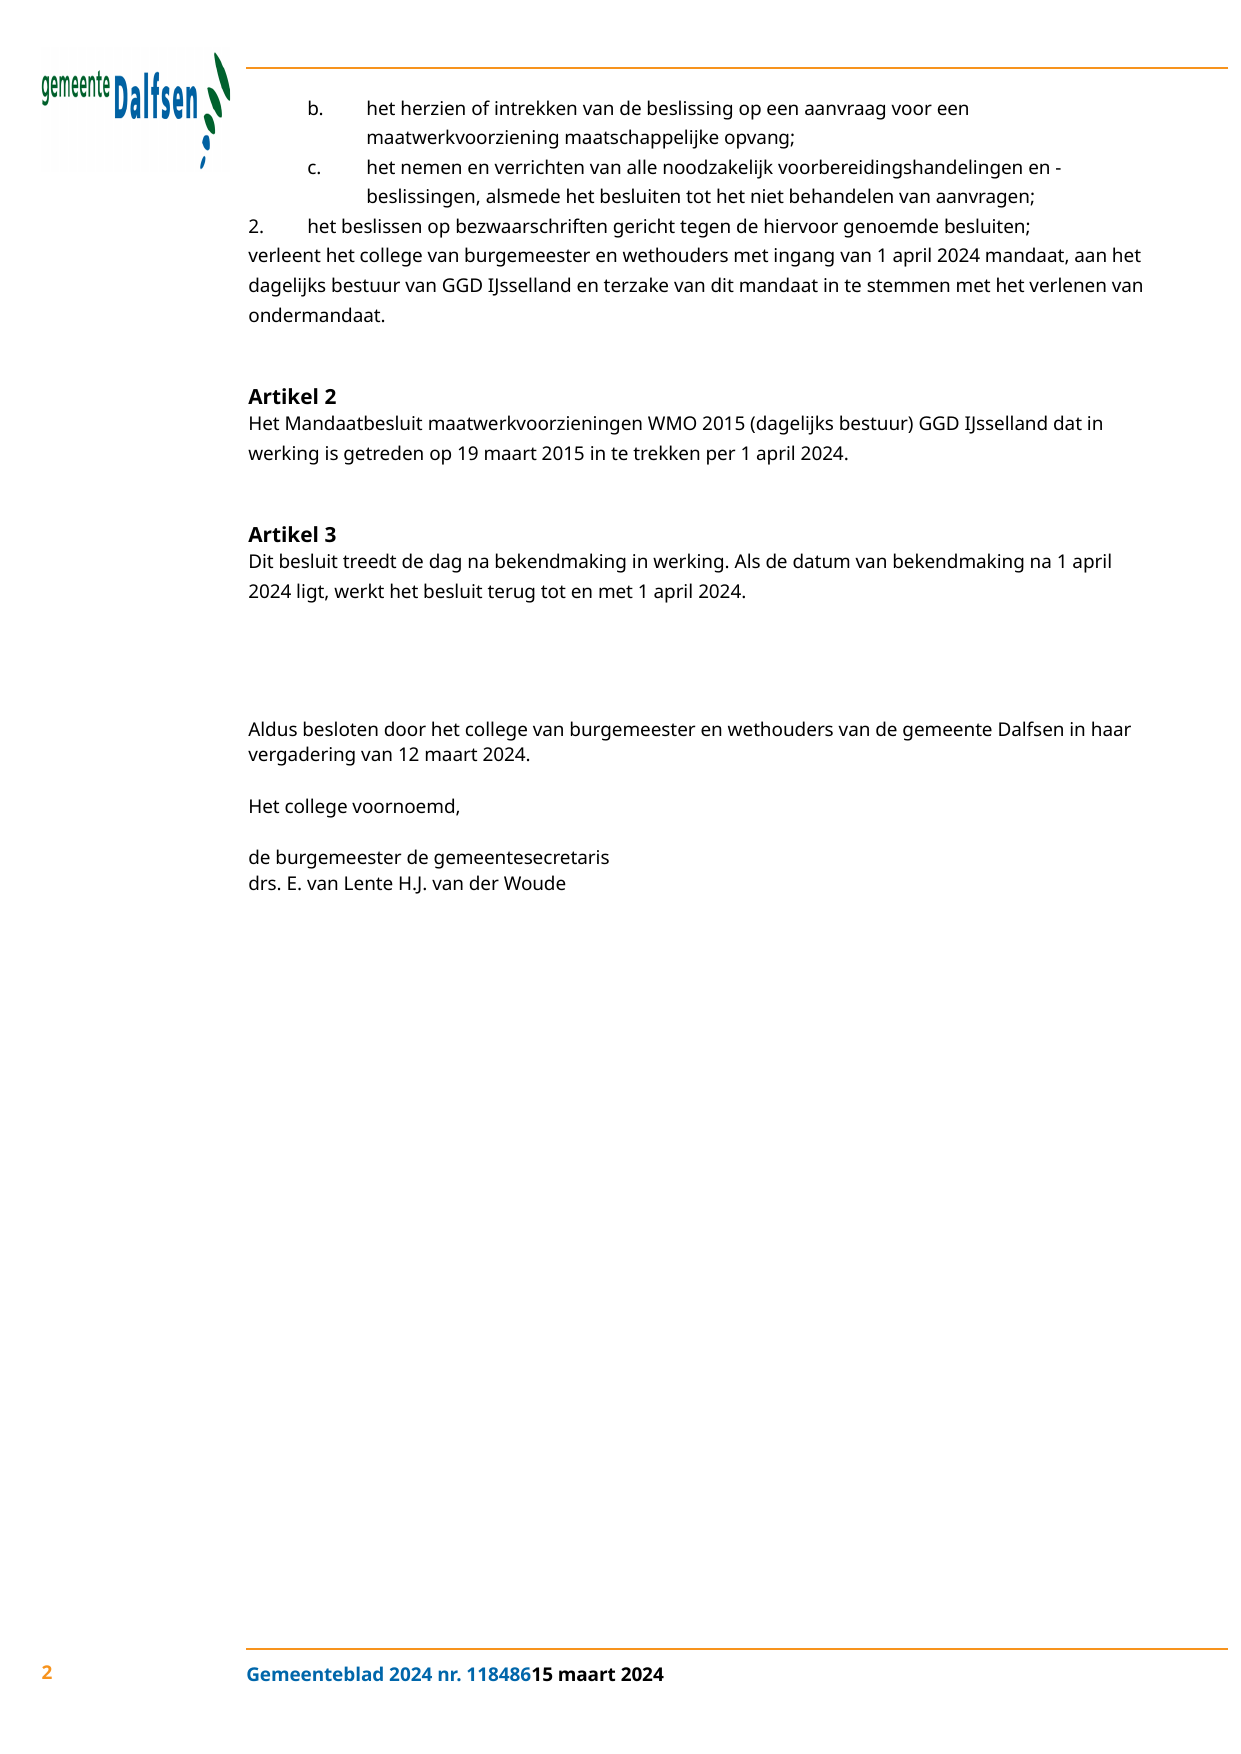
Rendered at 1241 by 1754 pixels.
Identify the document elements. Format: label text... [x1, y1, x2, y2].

text de burgemeester de gemeentesecretaris [248, 844, 1152, 870]
picture [41, 47, 231, 172]
text verleent het college van burgemeester en wethouders met ingang van 1 april 2024 mandaat, aan het dagelijks bestuur van GGD IJsselland en terzake van dit mandaat in te stemmen met het verlenen van ondermandaat. [248, 243, 1152, 328]
text Artikel 2 [248, 382, 1152, 410]
text drs. E. van Lente H.J. van der Woude [248, 870, 1152, 896]
list het beslissen op bezwaarschriften gericht tegen de hiervoor genoemde besluiten; [248, 213, 1152, 239]
text Het Mandaatbesluit maatwerkvoorzieningen WMO 2015 (dagelijks bestuur) GGD IJsselland dat in werking is getreden op 19 maart 2015 in te trekken per 1 april 2024. [248, 410, 1152, 466]
text Artikel 3 [248, 520, 1152, 548]
text Dit besluit treedt de dag na bekendmaking in werking. Als de datum van bekendmaking na 1 april 2024 ligt, werkt het besluit terug tot en met 1 april 2024. [248, 548, 1152, 604]
text Het college voornoemd, [248, 793, 1152, 819]
text Aldus besloten door het college van burgemeester en wethouders van de gemeente Dalfsen in haar vergadering van 12 maart 2024. [248, 716, 1152, 767]
list het herzien of intrekken van de beslissing op een aanvraag voor een maatwerkvoorziening maatschappelijke opvang; [307, 95, 1152, 150]
list het nemen en verrichten van alle noodzakelijk voorbereidingshandelingen en -beslissingen, alsmede het besluiten tot het niet behandelen van aanvragen; [307, 154, 1152, 209]
